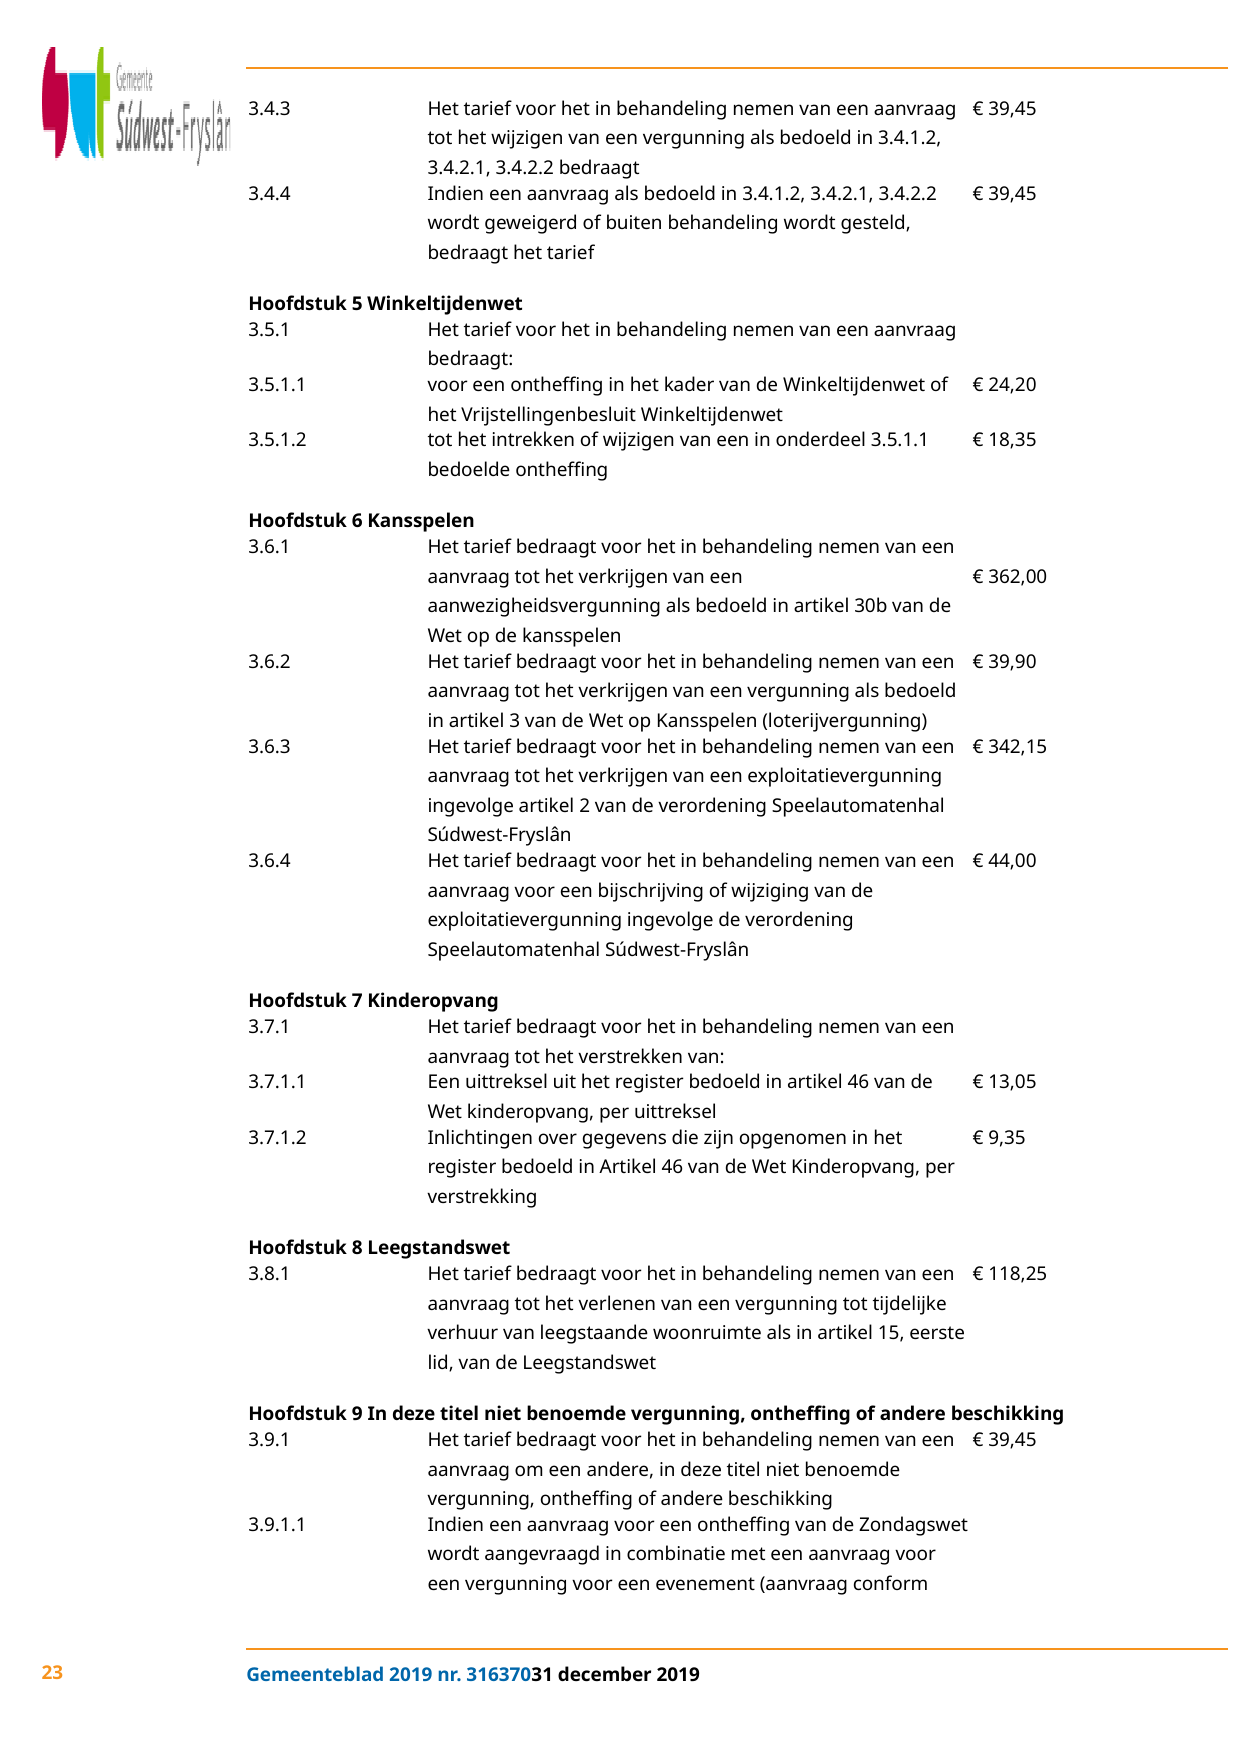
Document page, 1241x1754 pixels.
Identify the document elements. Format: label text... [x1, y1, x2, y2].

table_cell [973, 316, 1152, 371]
table_cell € 39,45 [973, 1426, 1152, 1511]
table_cell [248, 1209, 427, 1234]
table_cell 3.4.3 [248, 95, 427, 180]
table_cell Hoofdstuk 7 Kinderopvang [248, 988, 1152, 1013]
table_cell € 39,45 [973, 95, 1152, 180]
table_cell € 39,45 [973, 180, 1152, 264]
table_cell € 362,00 [973, 534, 1152, 648]
table_cell Hoofdstuk 8 Leegstandswet [248, 1235, 1152, 1260]
table_cell € 39,90 [973, 648, 1152, 733]
table_cell Hoofdstuk 5 Winkeltijdenwet [248, 290, 1152, 316]
table_cell [973, 962, 1152, 987]
picture [41, 47, 231, 172]
table_cell € 18,35 [973, 427, 1152, 482]
table_cell 3.5.1.2 [248, 427, 427, 482]
table_cell Het tarief voor het in behandeling nemen van een aanvraag bedraagt: [427, 316, 972, 371]
table_cell [427, 962, 972, 987]
table_cell € 24,20 [973, 371, 1152, 427]
table_cell [973, 1013, 1152, 1068]
table_cell € 9,35 [973, 1124, 1152, 1209]
table_cell 3.8.1 [248, 1260, 427, 1375]
table_cell € 44,00 [973, 847, 1152, 962]
table_cell Indien een aanvraag als bedoeld in 3.4.1.2, 3.4.2.1, 3.4.2.2 wordt geweigerd of buiten behandeling wordt gesteld, bedraagt het tarief [427, 180, 972, 264]
table_cell € 342,15 [973, 733, 1152, 847]
table_cell Het tarief bedraagt voor het in behandeling nemen van een aanvraag tot het verstrekken van: [427, 1013, 972, 1068]
table_cell voor een ontheffing in het kader van de Winkeltijdenwet of het Vrijstellingenbesluit Winkeltijdenwet [427, 371, 972, 427]
table_cell Hoofdstuk 6 Kansspelen [248, 508, 1152, 533]
table_cell tot het intrekken of wijzigen van een in onderdeel 3.5.1.1 bedoelde ontheffing [427, 427, 972, 482]
table_cell Hoofdstuk 9 In deze titel niet benoemde vergunning, ontheffing of andere beschikking [248, 1400, 1152, 1426]
table_cell [248, 1375, 427, 1400]
table_cell 3.6.2 [248, 648, 427, 733]
table_cell Inlichtingen over gegevens die zijn opgenomen in het register bedoeld in Artikel 46 van de Wet Kinderopvang, per verstrekking [427, 1124, 972, 1209]
table_cell [427, 482, 972, 508]
table_cell 3.7.1 [248, 1013, 427, 1068]
table_cell Het tarief voor het in behandeling nemen van een aanvraag tot het wijzigen van een vergunning als bedoeld in 3.4.1.2, 3.4.2.1, 3.4.2.2 bedraagt [427, 95, 972, 180]
table_cell [973, 482, 1152, 508]
table_cell 3.9.1 [248, 1426, 427, 1511]
table_cell 3.5.1 [248, 316, 427, 371]
table_cell 3.6.1 [248, 534, 427, 648]
table_cell Het tarief bedraagt voor het in behandeling nemen van een aanvraag voor een bijschrijving of wijziging van de exploitatievergunning ingevolge de verordening Speelautomatenhal Súdwest-Fryslân [427, 847, 972, 962]
table_cell Het tarief bedraagt voor het in behandeling nemen van een aanvraag tot het verkrijgen van een exploitatievergunning ingevolge artikel 2 van de verordening Speelautomatenhal Súdwest-Fryslân [427, 733, 972, 847]
table_cell [248, 482, 427, 508]
table_cell Het tarief bedraagt voor het in behandeling nemen van een aanvraag tot het verlenen van een vergunning tot tijdelijke verhuur van leegstaande woonruimte als in artikel 15, eerste lid, van de Leegstandswet [427, 1260, 972, 1375]
table_cell 3.6.3 [248, 733, 427, 847]
table_cell [973, 1209, 1152, 1234]
table_cell [427, 1375, 972, 1400]
table_cell 3.7.1.1 [248, 1069, 427, 1124]
table_cell [973, 265, 1152, 290]
table_cell 3.7.1.2 [248, 1124, 427, 1209]
table_cell [427, 1209, 972, 1234]
table_cell € 13,05 [973, 1069, 1152, 1124]
table_cell Een uittreksel uit het register bedoeld in artikel 46 van de Wet kinderopvang, per uittreksel [427, 1069, 972, 1124]
table_cell Het tarief bedraagt voor het in behandeling nemen van een aanvraag tot het verkrijgen van een aanwezigheidsvergunning als bedoeld in artikel 30b van de Wet op de kansspelen [427, 534, 972, 648]
table_cell [973, 1511, 1152, 1596]
table_cell € 118,25 [973, 1260, 1152, 1375]
table_cell Het tarief bedraagt voor het in behandeling nemen van een aanvraag tot het verkrijgen van een vergunning als bedoeld in artikel 3 van de Wet op Kansspelen (loterijvergunning) [427, 648, 972, 733]
table_cell [973, 1375, 1152, 1400]
table_cell Indien een aanvraag voor een ontheffing van de Zondagswet wordt aangevraagd in combinatie met een aanvraag voor een vergunning voor een evenement (aanvraag conform [427, 1511, 972, 1596]
table_cell 3.5.1.1 [248, 371, 427, 427]
table_cell 3.4.4 [248, 180, 427, 264]
table_cell Het tarief bedraagt voor het in behandeling nemen van een aanvraag om een andere, in deze titel niet benoemde vergunning, ontheffing of andere beschikking [427, 1426, 972, 1511]
table_cell 3.6.4 [248, 847, 427, 962]
table_cell 3.9.1.1 [248, 1511, 427, 1596]
table_cell [427, 265, 972, 290]
table_cell [248, 265, 427, 290]
table_cell [248, 962, 427, 987]
